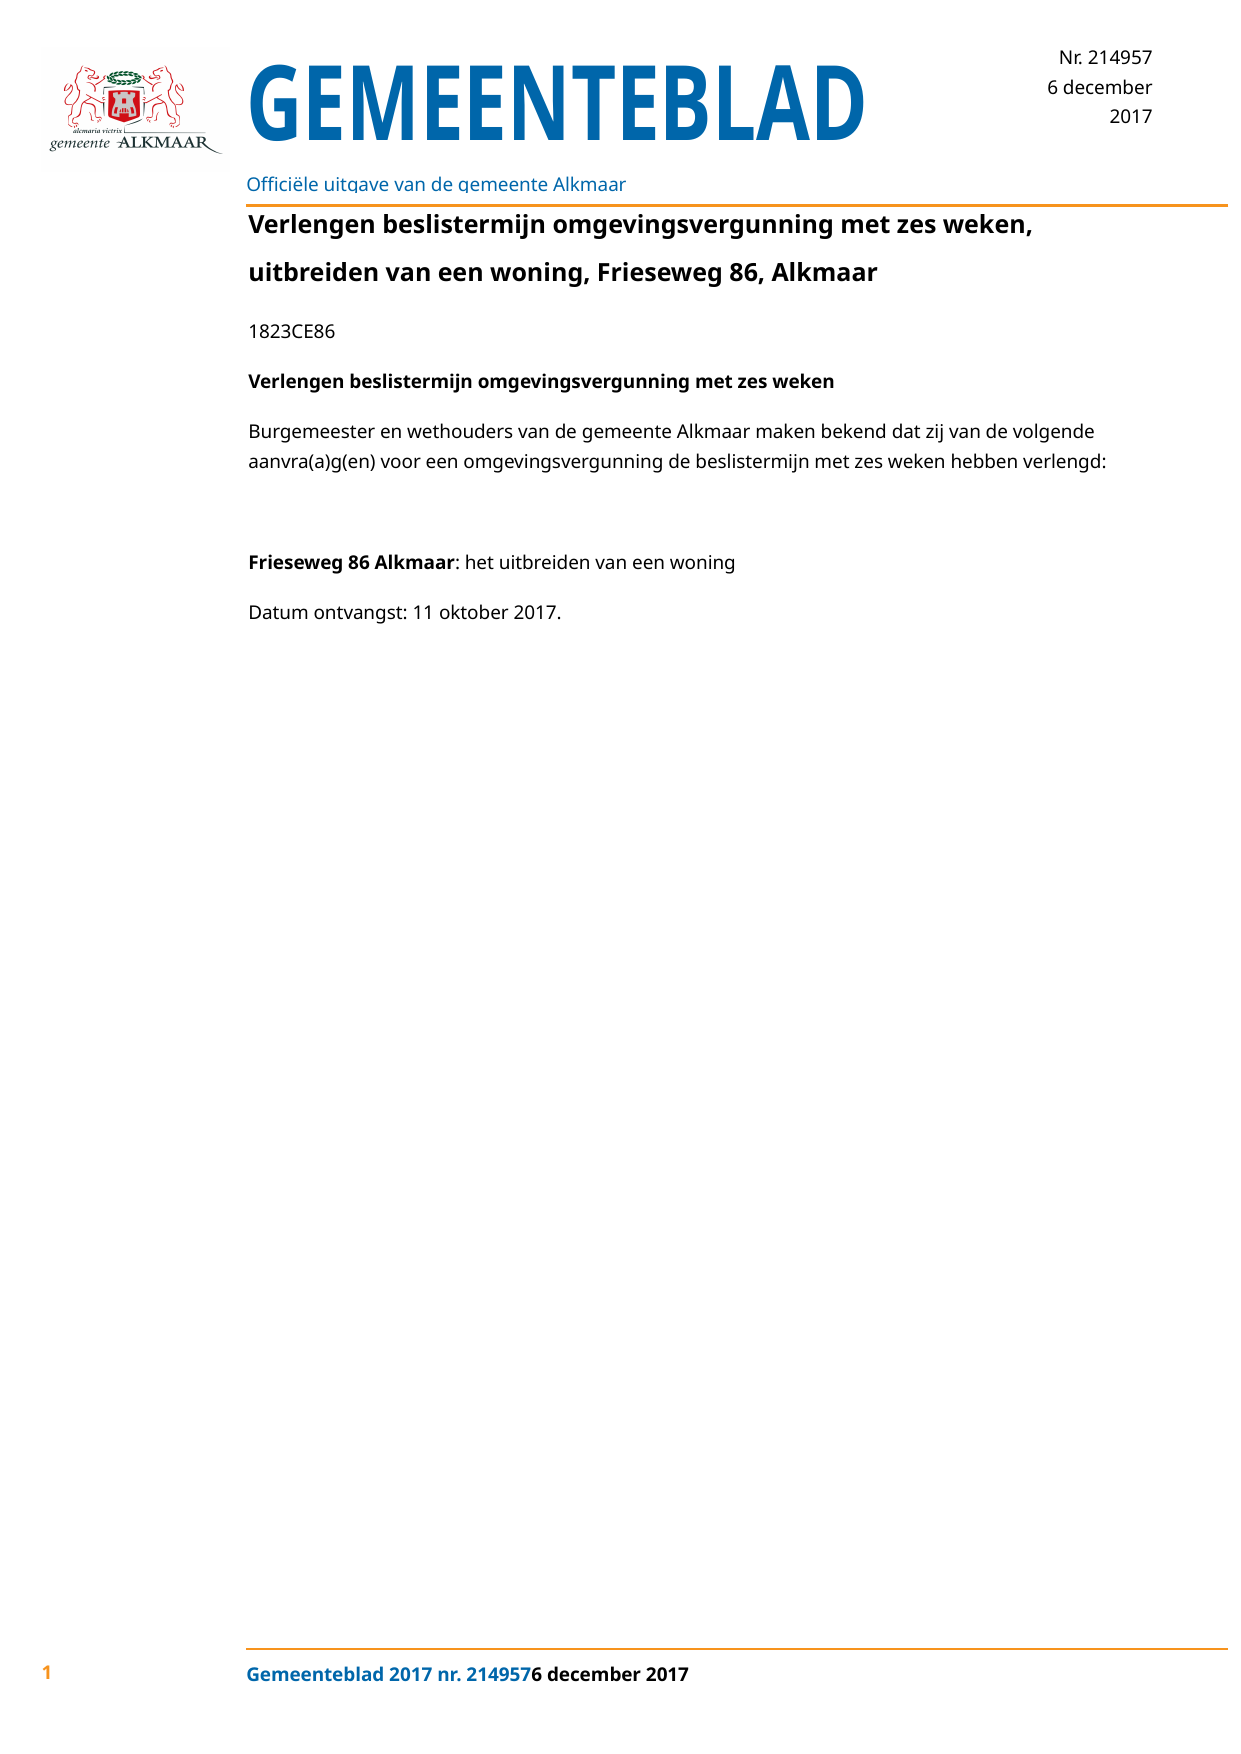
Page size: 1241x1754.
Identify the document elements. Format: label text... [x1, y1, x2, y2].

text Verlengen beslistermijn omgevingsvergunning met zes weken [248, 368, 1152, 394]
text Burgemeester en wethouders van de gemeente Alkmaar maken bekend dat zij van de volgende aanvra(a)g(en) voor een omgevingsvergunning de beslistermijn met zes weken hebben verlengd: [248, 419, 1152, 474]
picture [41, 47, 231, 172]
text 1823CE86 [248, 318, 1152, 344]
text Datum ontvangst: 11 oktober 2017. [248, 599, 1152, 625]
text Frieseweg 86 Alkmaar: het uitbreiden van een woning [248, 549, 1152, 575]
text Verlengen beslistermijn omgevingsvergunning met zes weken, uitbreiden van een woning, Frieseweg 86, Alkmaar [248, 207, 1152, 288]
